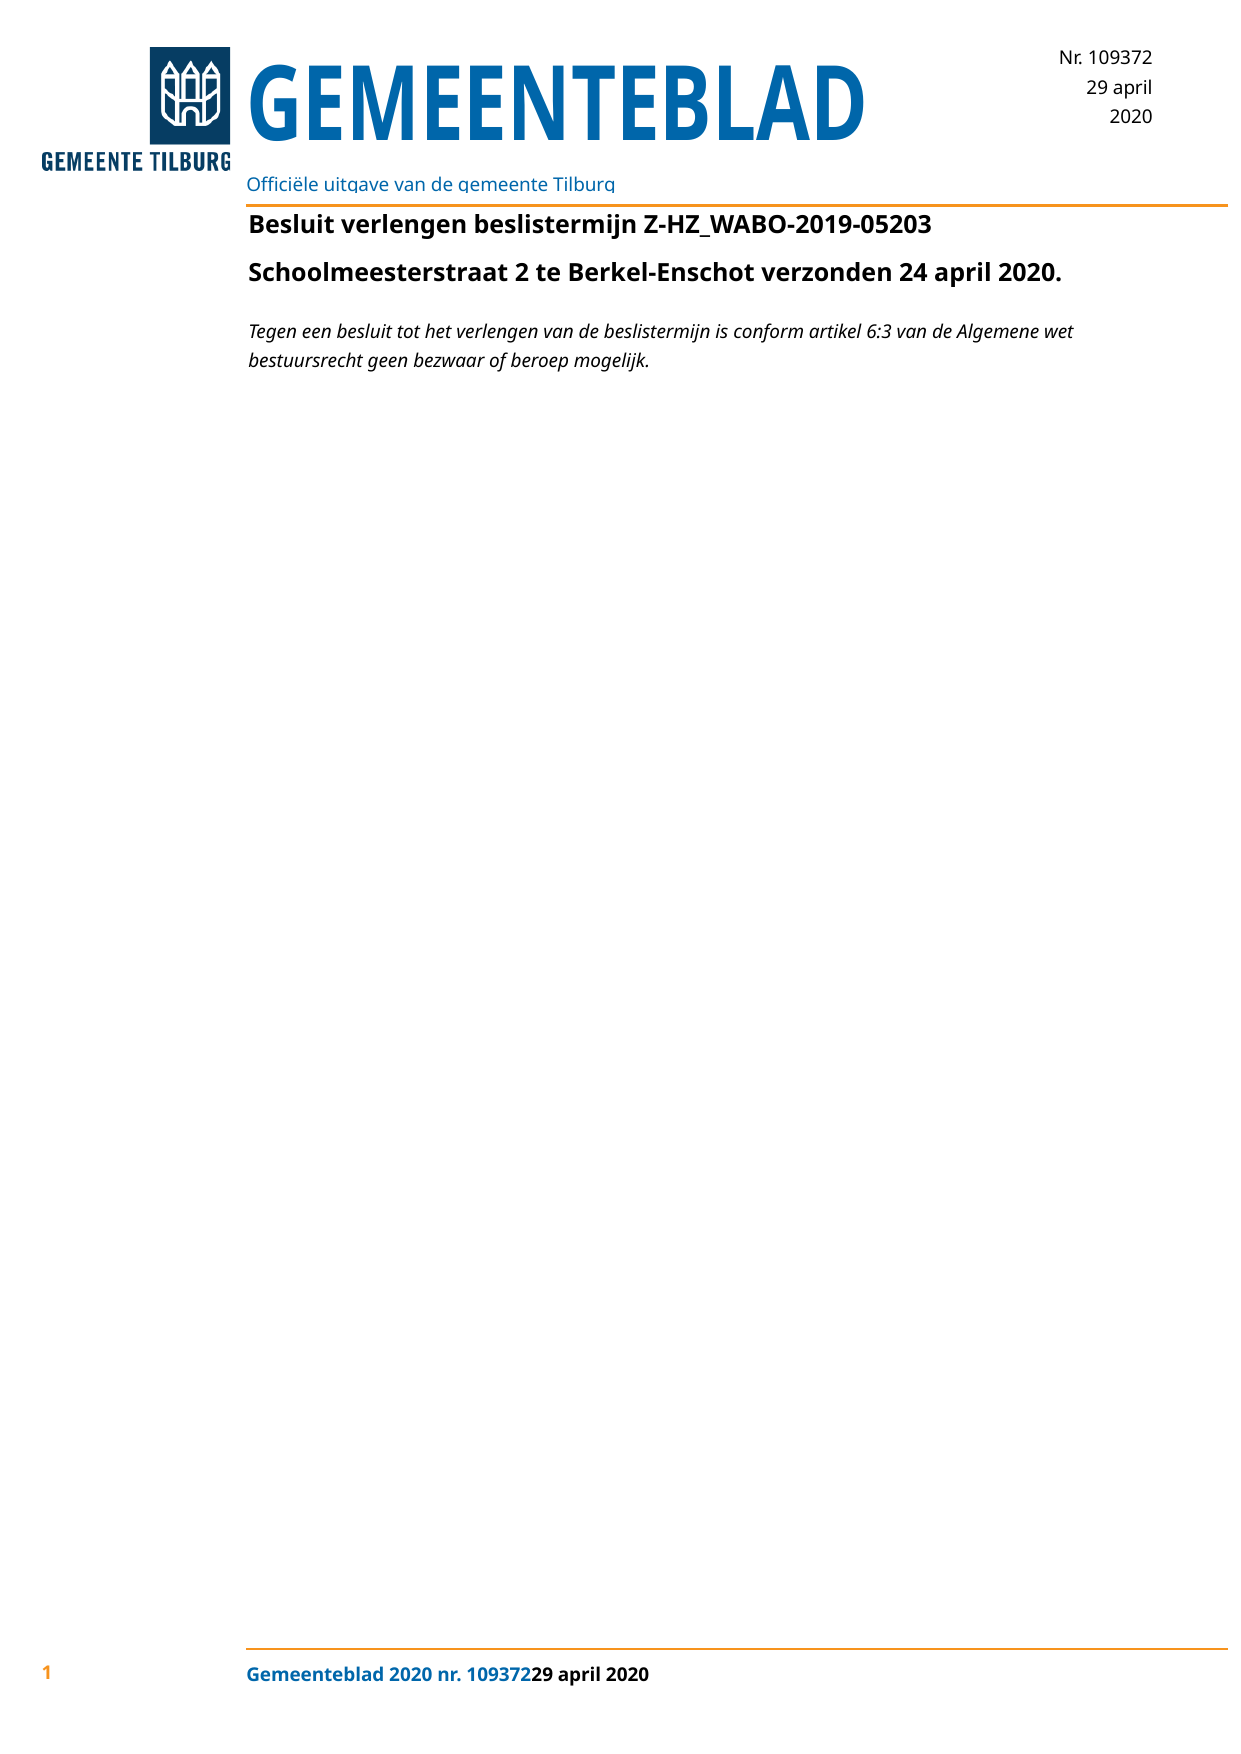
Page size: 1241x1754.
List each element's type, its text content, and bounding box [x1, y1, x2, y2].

picture [41, 47, 231, 172]
text Besluit verlengen beslistermijn Z-HZ_WABO-2019-05203 Schoolmeesterstraat 2 te Berkel-Enschot verzonden 24 april 2020. [248, 207, 1152, 288]
text Tegen een besluit tot het verlengen van de beslistermijn is conform artikel 6:3 van de Algemene wet bestuursrecht geen bezwaar of beroep mogelijk. [248, 318, 1152, 373]
